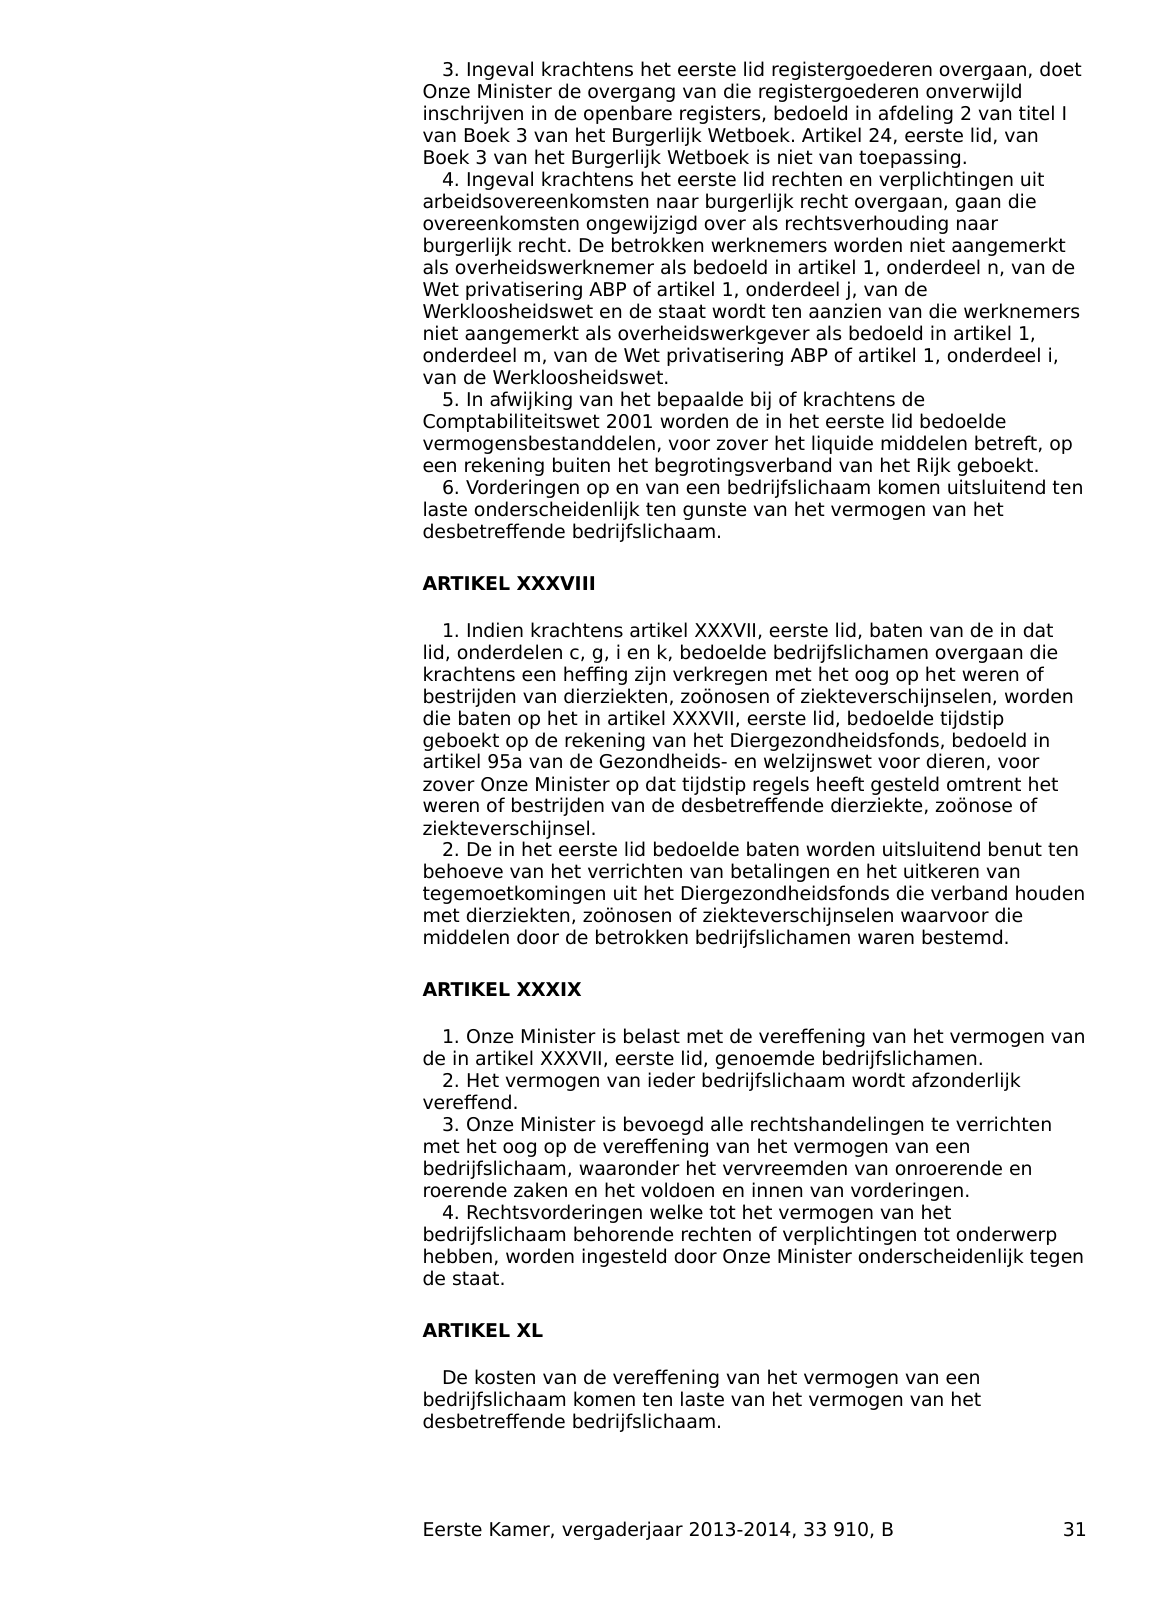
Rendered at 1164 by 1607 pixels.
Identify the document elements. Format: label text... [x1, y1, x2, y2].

text 3. Ingeval krachtens het eerste lid registergoederen overgaan, doet Onze Minister de overgang van die registergoederen onverwijld inschrijven in de openbare registers, bedoeld in afdeling 2 van titel I van Boek 3 van het Burgerlijk Wetboek. Artikel 24, eerste lid, van Boek 3 van het Burgerlijk Wetboek is niet van toepassing. [422, 59, 1087, 169]
text 3. Onze Minister is bevoegd alle rechtshandelingen te verrichten met het oog op de vereffening van het vermogen van een bedrijfslichaam, waaronder het vervreemden van onroerende en roerende zaken en het voldoen en innen van vorderingen. [422, 1114, 1087, 1202]
subtitle ARTIKEL XL [422, 1320, 1087, 1342]
text 4. Ingeval krachtens het eerste lid rechten en verplichtingen uit arbeidsovereenkomsten naar burgerlijk recht overgaan, gaan die overeenkomsten ongewijzigd over als rechtsverhouding naar burgerlijk recht. De betrokken werknemers worden niet aangemerkt als overheidswerknemer als bedoeld in artikel 1, onderdeel n, van de Wet privatisering ABP of artikel 1, onderdeel j, van de Werkloosheidswet en de staat wordt ten aanzien van die werknemers niet aangemerkt als overheidswerkgever als bedoeld in artikel 1, onderdeel m, van de Wet privatisering ABP of artikel 1, onderdeel i, van de Werkloosheidswet. [422, 169, 1087, 389]
text 1. Onze Minister is belast met de vereffening van het vermogen van de in artikel XXXVII, eerste lid, genoemde bedrijfslichamen. [422, 1026, 1087, 1070]
text 6. Vorderingen op en van een bedrijfslichaam komen uitsluitend ten laste onderscheidenlijk ten gunste van het vermogen van het desbetreffende bedrijfslichaam. [422, 477, 1087, 543]
text 5. In afwijking van het bepaalde bij of krachtens de Comptabiliteitswet 2001 worden de in het eerste lid bedoelde vermogensbestanddelen, voor zover het liquide middelen betreft, op een rekening buiten het begrotingsverband van het Rijk geboekt. [422, 389, 1087, 477]
text De kosten van de vereffening van het vermogen van een bedrijfslichaam komen ten laste van het vermogen van het desbetreffende bedrijfslichaam. [422, 1367, 1087, 1433]
text 1. Indien krachtens artikel XXXVII, eerste lid, baten van de in dat lid, onderdelen c, g, i en k, bedoelde bedrijfslichamen overgaan die krachtens een heffing zijn verkregen met het oog op het weren of bestrijden van dierziekten, zoönosen of ziekteverschijnselen, worden die baten op het in artikel XXXVII, eerste lid, bedoelde tijdstip geboekt op de rekening van het Diergezondheidsfonds, bedoeld in artikel 95a van de Gezondheids- en welzijnswet voor dieren, voor zover Onze Minister op dat tijdstip regels heeft gesteld omtrent het weren of bestrijden van de desbetreffende dierziekte, zoönose of ziekteverschijnsel. [422, 619, 1087, 839]
text 4. Rechtsvorderingen welke tot het vermogen van het bedrijfslichaam behorende rechten of verplichtingen tot onderwerp hebben, worden ingesteld door Onze Minister onderscheidenlijk tegen de staat. [422, 1202, 1087, 1290]
subtitle ARTIKEL XXXIX [422, 979, 1087, 1001]
subtitle ARTIKEL XXXVIII [422, 573, 1087, 594]
text 2. De in het eerste lid bedoelde baten worden uitsluitend benut ten behoeve van het verrichten van betalingen en het uitkeren van tegemoetkomingen uit het Diergezondheidsfonds die verband houden met dierziekten, zoönosen of ziekteverschijnselen waarvoor die middelen door de betrokken bedrijfslichamen waren bestemd. [422, 839, 1087, 949]
text 2. Het vermogen van ieder bedrijfslichaam wordt afzonderlijk vereffend. [422, 1070, 1087, 1114]
